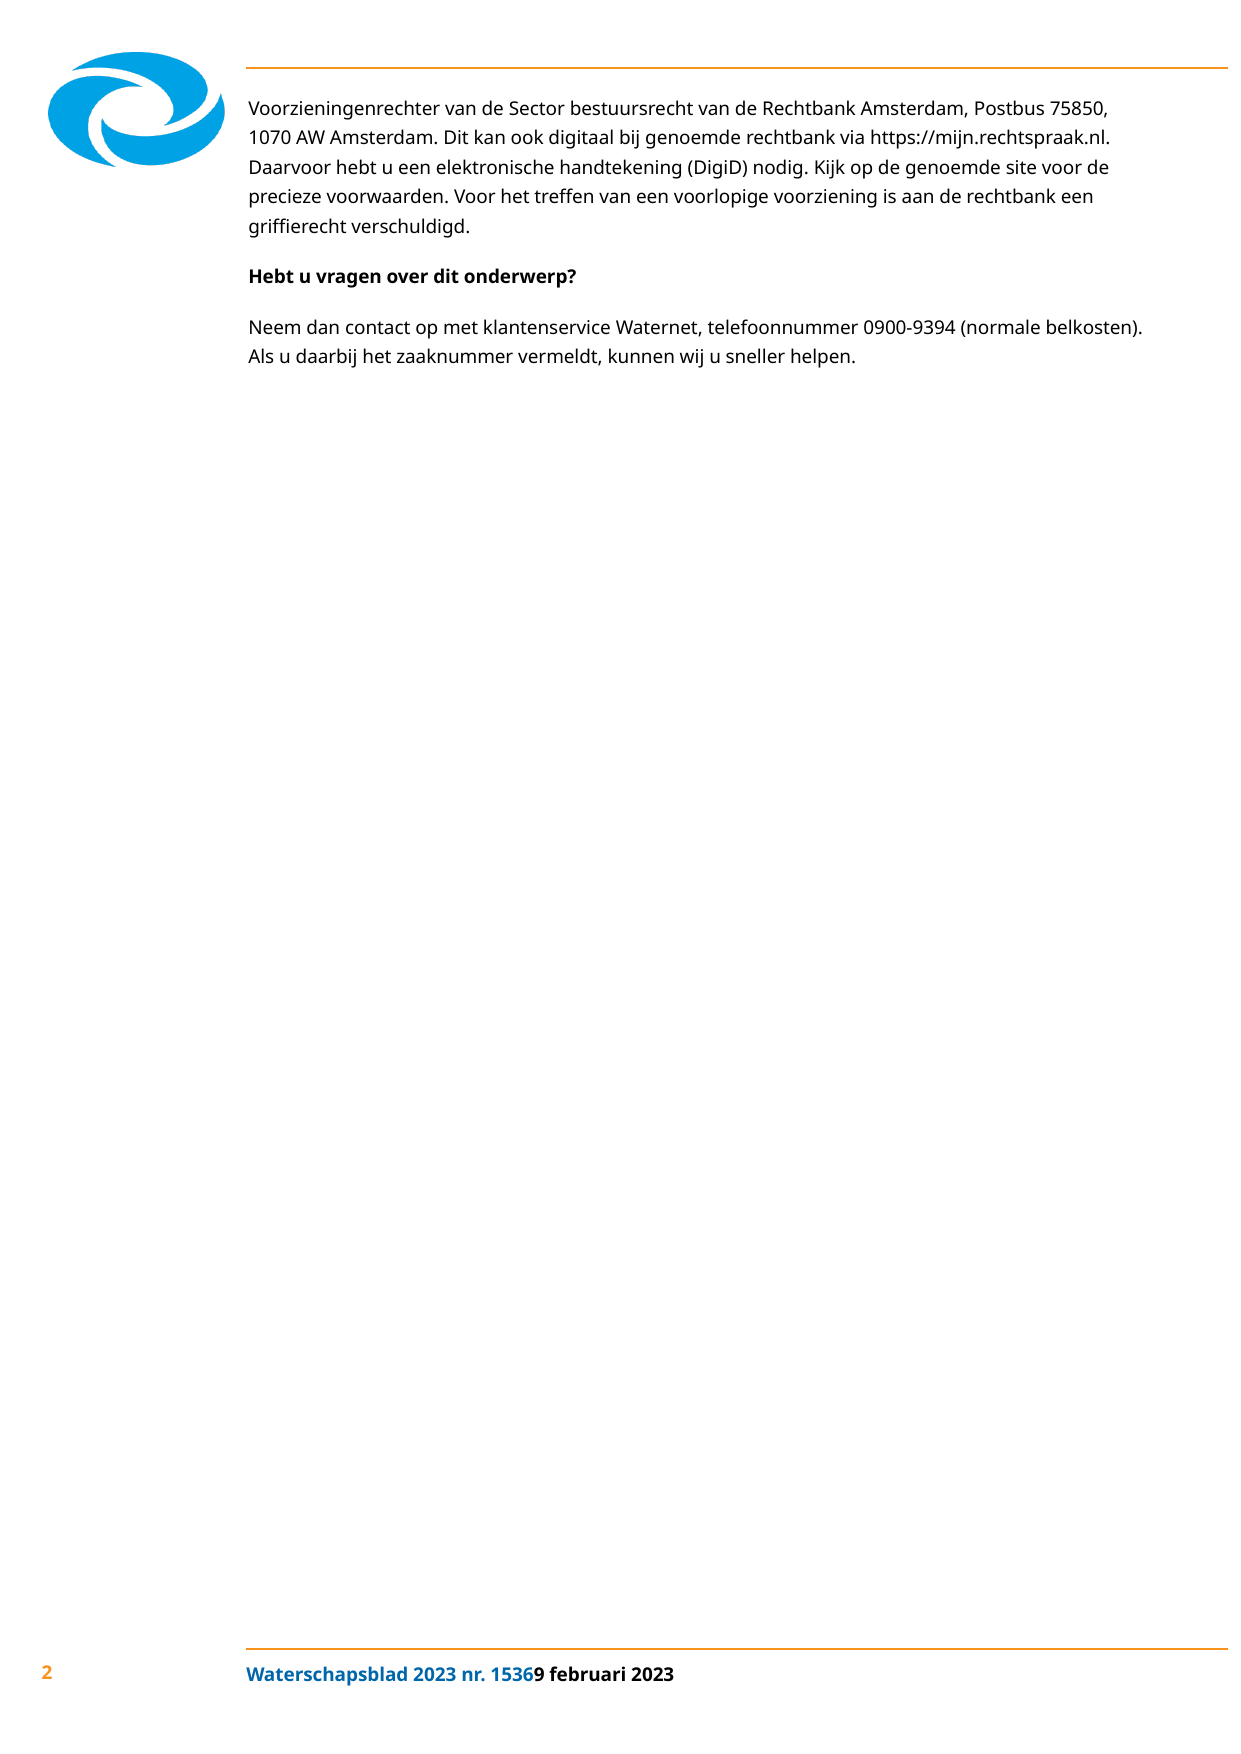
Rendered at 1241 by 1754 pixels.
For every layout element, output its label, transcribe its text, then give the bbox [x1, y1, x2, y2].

picture [41, 47, 231, 172]
text Hebt u vragen over dit onderwerp? [248, 263, 1152, 289]
text Voorzieningenrechter van de Sector bestuursrecht van de Rechtbank Amsterdam, Postbus 75850, 1070 AW Amsterdam. Dit kan ook digitaal bij genoemde rechtbank via https://mijn.rechtspraak.nl. Daarvoor hebt u een elektronische handtekening (DigiD) nodig. Kijk op de genoemde site voor de precieze voorwaarden. Voor het treffen van een voorlopige voorziening is aan de rechtbank een griffierecht verschuldigd. [248, 95, 1152, 239]
text Neem dan contact op met klantenservice Waternet, telefoonnummer 0900-9394 (normale belkosten). Als u daarbij het zaaknummer vermeldt, kunnen wij u sneller helpen. [248, 314, 1152, 369]
